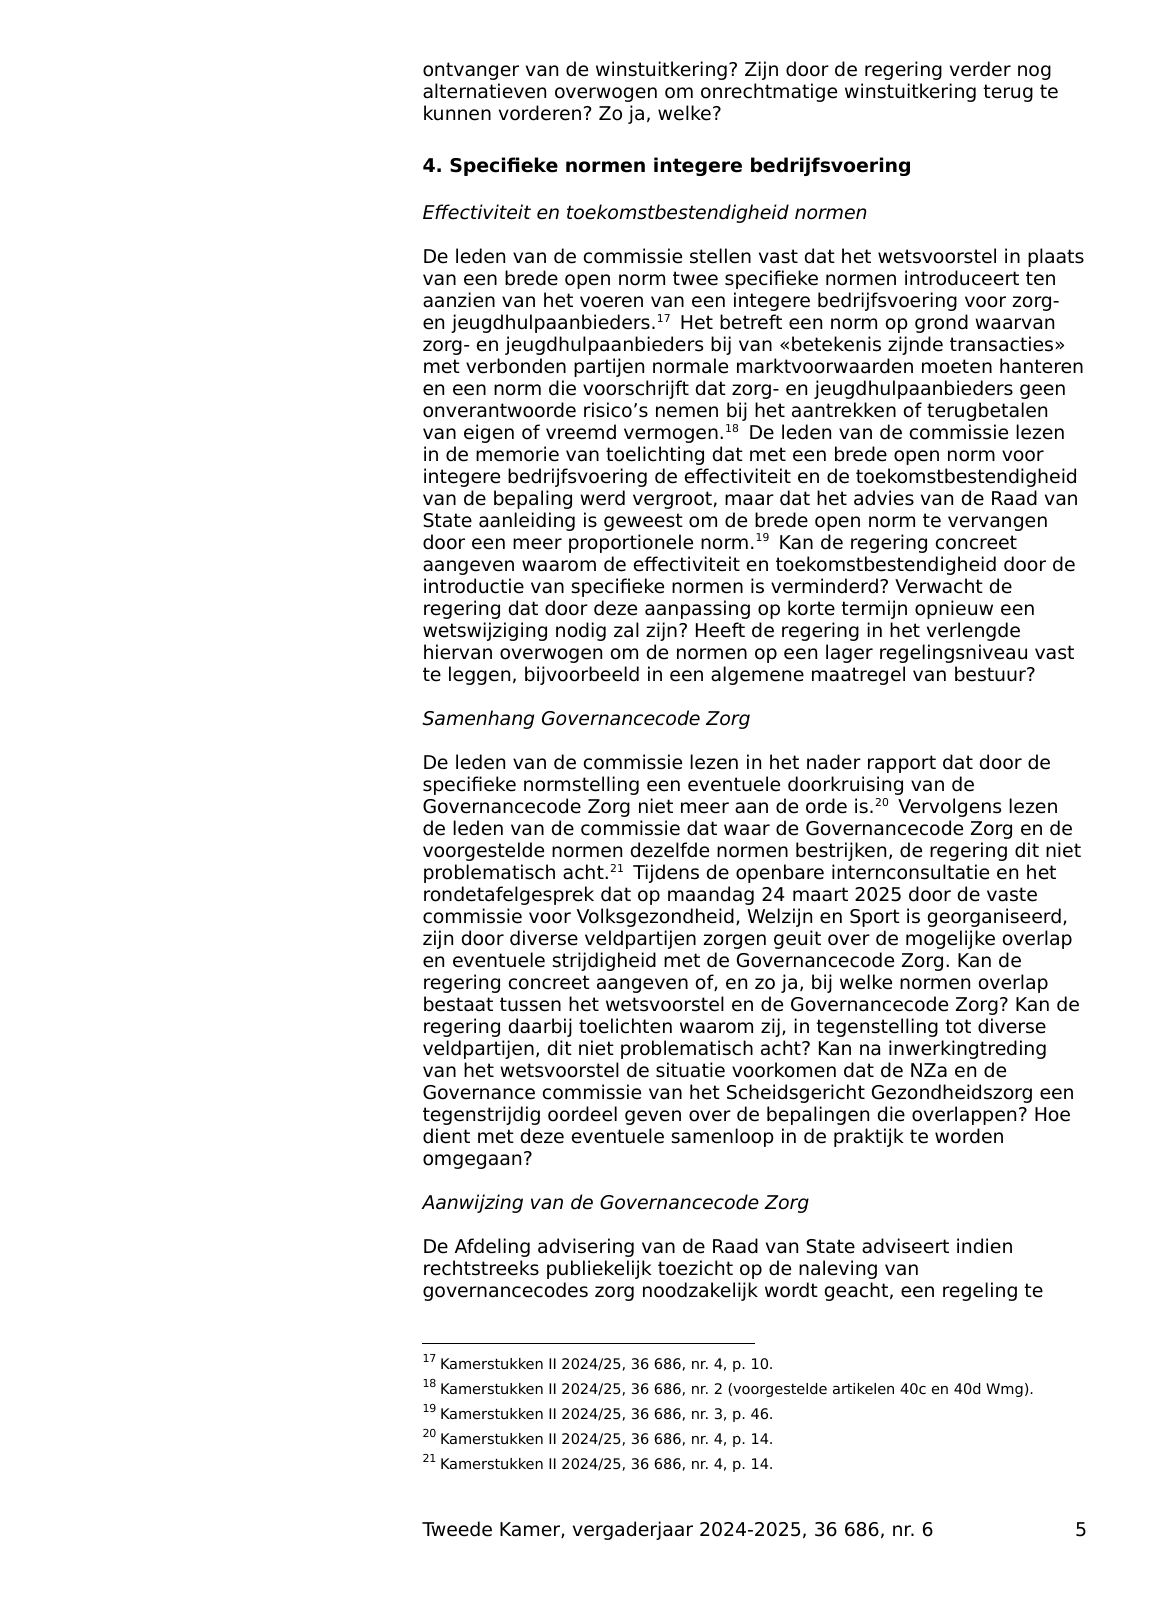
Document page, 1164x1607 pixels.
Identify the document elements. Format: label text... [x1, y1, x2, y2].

text Kamerstukken II 2024/25, 36 686, nr. 4, p. 14. [422, 1452, 1087, 1474]
subtitle Effectiviteit en toekomstbestendigheid normen [422, 202, 1087, 224]
text Kamerstukken II 2024/25, 36 686, nr. 2 (voorgestelde artikelen 40c en 40d Wmg). [422, 1377, 1087, 1399]
subtitle 4. Specifieke normen integere bedrijfsvoering [422, 155, 1087, 177]
text Kamerstukken II 2024/25, 36 686, nr. 3, p. 46. [422, 1402, 1087, 1424]
text Kamerstukken II 2024/25, 36 686, nr. 4, p. 10. [422, 1352, 1087, 1374]
subtitle Samenhang Governancecode Zorg [422, 708, 1087, 730]
text ontvanger van de winstuitkering? Zijn door de regering verder nog alternatieven overwogen om onrechtmatige winstuitkering terug te kunnen vorderen? Zo ja, welke? [422, 59, 1087, 125]
text Kamerstukken II 2024/25, 36 686, nr. 4, p. 14. [422, 1427, 1087, 1449]
text De leden van de commissie stellen vast dat het wetsvoorstel in plaats van een brede open norm twee specifieke normen introduceert ten aanzien van het voeren van een integere bedrijfsvoering voor zorg- en jeugdhulpaanbieders. Het betreft een norm op grond waarvan zorg- en jeugdhulpaanbieders bij van «betekenis zijnde transacties» met verbonden partijen normale marktvoorwaarden moeten hanteren en een norm die voorschrijft dat zorg- en jeugdhulpaanbieders geen onverantwoorde risico’s nemen bij het aantrekken of terugbetalen van eigen of vreemd vermogen. De leden van de commissie lezen in de memorie van toelichting dat met een brede open norm voor integere bedrijfsvoering de effectiviteit en de toekomstbestendigheid van de bepaling werd vergroot, maar dat het advies van de Raad van State aanleiding is geweest om de brede open norm te vervangen door een meer proportionele norm. Kan de regering concreet aangeven waarom de effectiviteit en toekomstbestendigheid door de introductie van specifieke normen is verminderd? Verwacht de regering dat door deze aanpassing op korte termijn opnieuw een wetswijziging nodig zal zijn? Heeft de regering in het verlengde hiervan overwogen om de normen op een lager regelingsniveau vast te leggen, bijvoorbeeld in een algemene maatregel van bestuur? [422, 246, 1087, 686]
subtitle Aanwijzing van de Governancecode Zorg [422, 1192, 1087, 1214]
text De leden van de commissie lezen in het nader rapport dat door de specifieke normstelling een eventuele doorkruising van de Governancecode Zorg niet meer aan de orde is. Vervolgens lezen de leden van de commissie dat waar de Governancecode Zorg en de voorgestelde normen dezelfde normen bestrijken, de regering dit niet problematisch acht. Tijdens de openbare internconsultatie en het rondetafelgesprek dat op maandag 24 maart 2025 door de vaste commissie voor Volksgezondheid, Welzijn en Sport is georganiseerd, zijn door diverse veldpartijen zorgen geuit over de mogelijke overlap en eventuele strijdigheid met de Governancecode Zorg. Kan de regering concreet aangeven of, en zo ja, bij welke normen overlap bestaat tussen het wetsvoorstel en de Governancecode Zorg? Kan de regering daarbij toelichten waarom zij, in tegenstelling tot diverse veldpartijen, dit niet problematisch acht? Kan na inwerkingtreding van het wetsvoorstel de situatie voorkomen dat de NZa en de Governance commissie van het Scheidsgericht Gezondheidszorg een tegenstrijdig oordeel geven over de bepalingen die overlappen? Hoe dient met deze eventuele samenloop in de praktijk te worden omgegaan? [422, 752, 1087, 1170]
text De Afdeling advisering van de Raad van State adviseert indien rechtstreeks publiekelijk toezicht op de naleving van governancecodes zorg noodzakelijk wordt geacht, een regeling te [422, 1236, 1087, 1302]
